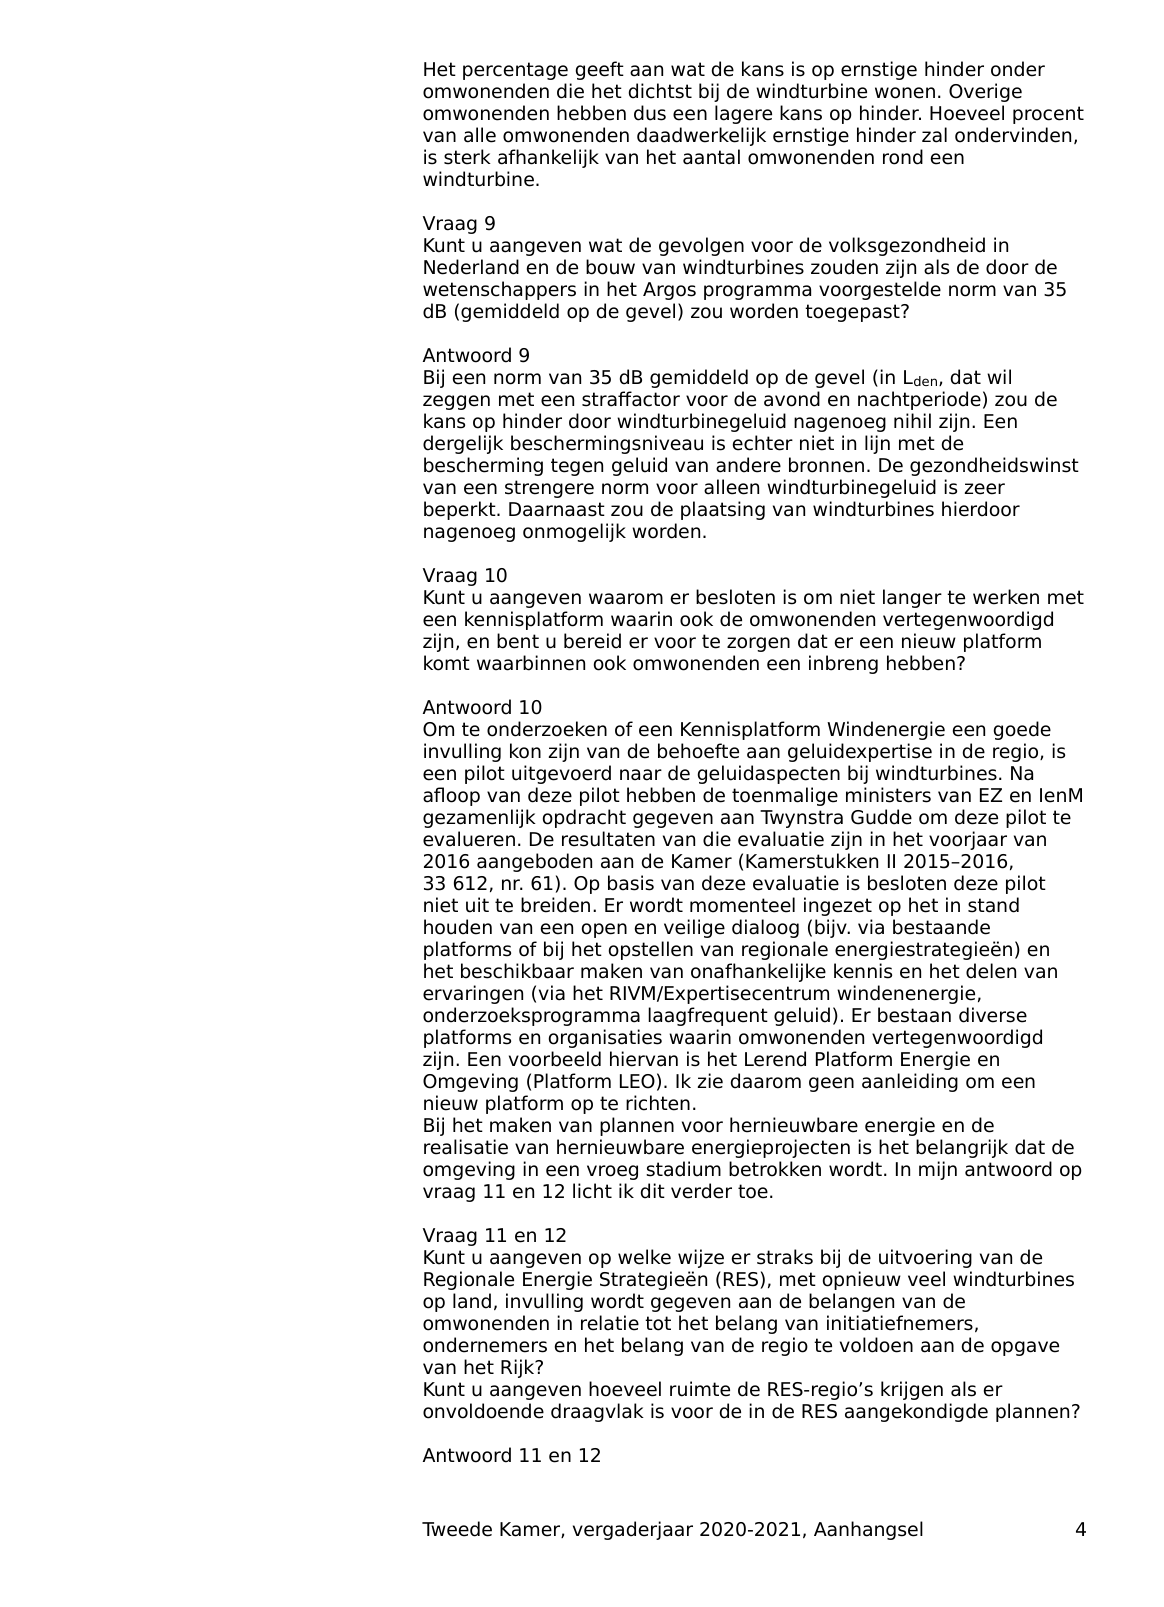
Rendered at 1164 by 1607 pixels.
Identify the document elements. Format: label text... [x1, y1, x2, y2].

text Bij het maken van plannen voor hernieuwbare energie en de realisatie van hernieuwbare energieprojecten is het belangrijk dat de omgeving in een vroeg stadium betrokken wordt. In mijn antwoord op vraag 11 en 12 licht ik dit verder toe. [422, 1115, 1087, 1203]
text Kunt u aangeven op welke wijze er straks bij de uitvoering van de Regionale Energie Strategieën (RES), met opnieuw veel windturbines op land, invulling wordt gegeven aan de belangen van de omwonenden in relatie tot het belang van initiatiefnemers, ondernemers en het belang van de regio te voldoen aan de opgave van het Rijk? [422, 1247, 1087, 1379]
text Het percentage geeft aan wat de kans is op ernstige hinder onder omwonenden die het dichtst bij de windturbine wonen. Overige omwonenden hebben dus een lagere kans op hinder. Hoeveel procent van alle omwonenden daadwerkelijk ernstige hinder zal ondervinden, is sterk afhankelijk van het aantal omwonenden rond een windturbine. [422, 59, 1087, 191]
text Kunt u aangeven hoeveel ruimte de RES-regio’s krijgen als er onvoldoende draagvlak is voor de in de RES aangekondigde plannen? [422, 1379, 1087, 1423]
text Antwoord 10 [422, 697, 1087, 719]
text Antwoord 9 [422, 345, 1087, 367]
text Vraag 10 [422, 565, 1087, 587]
text Vraag 9 [422, 213, 1087, 235]
text Vraag 11 en 12 [422, 1225, 1087, 1247]
text Kunt u aangeven waarom er besloten is om niet langer te werken met een kennisplatform waarin ook de omwonenden vertegenwoordigd zijn, en bent u bereid er voor te zorgen dat er een nieuw platform komt waarbinnen ook omwonenden een inbreng hebben? [422, 587, 1087, 675]
text Om te onderzoeken of een Kennisplatform Windenergie een goede invulling kon zijn van de behoefte aan geluidexpertise in de regio, is een pilot uitgevoerd naar de geluidaspecten bij windturbines. Na afloop van deze pilot hebben de toenmalige ministers van EZ en IenM gezamenlijk opdracht gegeven aan Twynstra Gudde om deze pilot te evalueren. De resultaten van die evaluatie zijn in het voorjaar van 2016 aangeboden aan de Kamer (Kamerstukken II 2015–2016, 33 612, nr. 61). Op basis van deze evaluatie is besloten deze pilot niet uit te breiden. Er wordt momenteel ingezet op het in stand houden van een open en veilige dialoog (bijv. via bestaande platforms of bij het opstellen van regionale energiestrategieën) en het beschikbaar maken van onafhankelijke kennis en het delen van ervaringen (via het RIVM/Expertisecentrum windenenergie, onderzoeksprogramma laagfrequent geluid). Er bestaan diverse platforms en organisaties waarin omwonenden vertegenwoordigd zijn. Een voorbeeld hiervan is het Lerend Platform Energie en Omgeving (Platform LEO). Ik zie daarom geen aanleiding om een nieuw platform op te richten. [422, 719, 1087, 1115]
text Bij een norm van 35 dB gemiddeld op de gevel (in Lden, dat wil zeggen met een straffactor voor de avond en nachtperiode) zou de kans op hinder door windturbinegeluid nagenoeg nihil zijn. Een dergelijk beschermingsniveau is echter niet in lijn met de bescherming tegen geluid van andere bronnen. De gezondheidswinst van een strengere norm voor alleen windturbinegeluid is zeer beperkt. Daarnaast zou de plaatsing van windturbines hierdoor nagenoeg onmogelijk worden. [422, 367, 1087, 543]
text Kunt u aangeven wat de gevolgen voor de volksgezondheid in Nederland en de bouw van windturbines zouden zijn als de door de wetenschappers in het Argos programma voorgestelde norm van 35 dB (gemiddeld op de gevel) zou worden toegepast? [422, 235, 1087, 323]
text Antwoord 11 en 12 [422, 1445, 1087, 1467]
